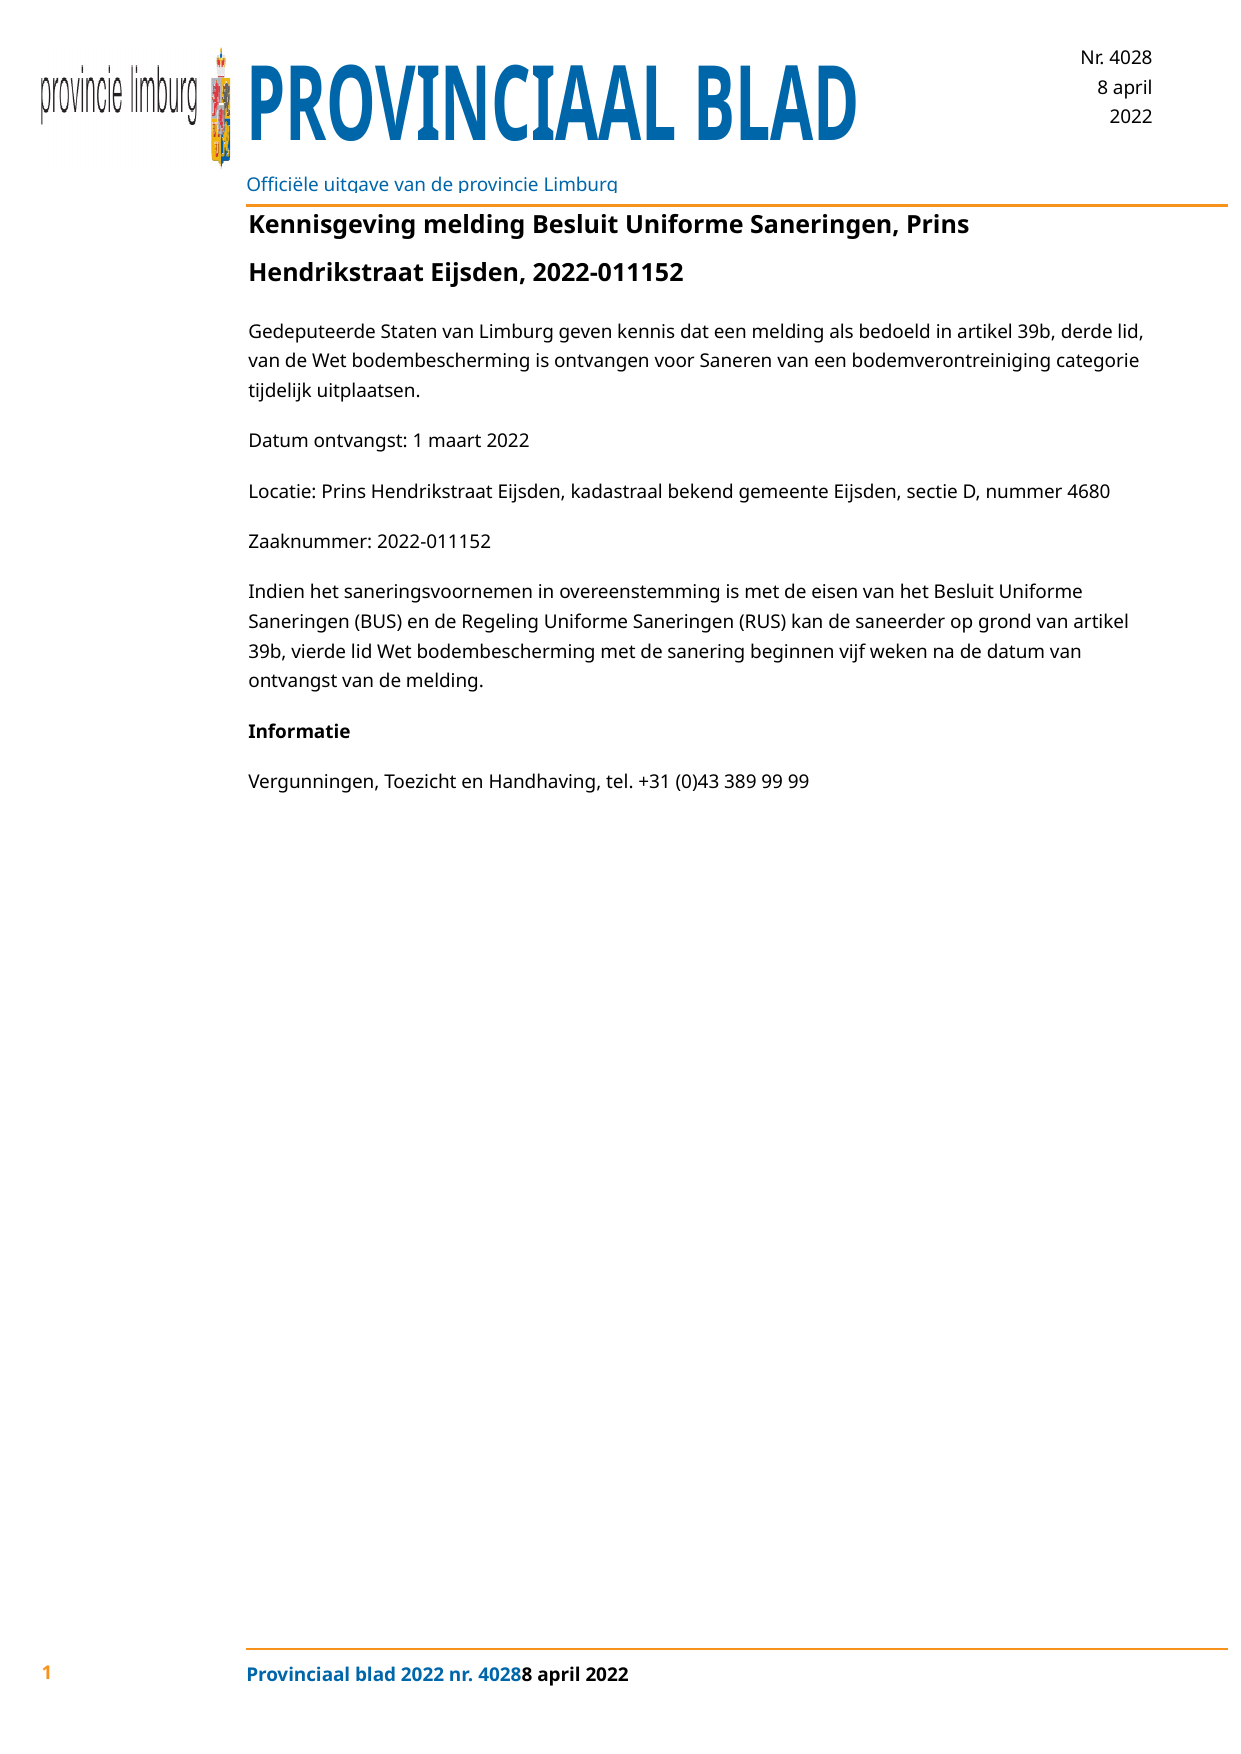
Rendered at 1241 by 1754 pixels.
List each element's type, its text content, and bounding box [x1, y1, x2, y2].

text Gedeputeerde Staten van Limburg geven kennis dat een melding als bedoeld in artikel 39b, derde lid, van de Wet bodembescherming is ontvangen voor Saneren van een bodemverontreiniging categorie tijdelijk uitplaatsen. [248, 318, 1152, 403]
text Indien het saneringsvoornemen in overeenstemming is met de eisen van het Besluit Uniforme Saneringen (BUS) en de Regeling Uniforme Saneringen (RUS) kan de saneerder op grond van artikel 39b, vierde lid Wet bodembescherming met de sanering beginnen vijf weken na de datum van ontvangst van de melding. [248, 579, 1152, 693]
text Locatie: Prins Hendrikstraat Eijsden, kadastraal bekend gemeente Eijsden, sectie D, nummer 4680 [248, 478, 1152, 504]
text Kennisgeving melding Besluit Uniforme Saneringen, Prins Hendrikstraat Eijsden, 2022-011152 [248, 207, 1152, 288]
text Vergunningen, Toezicht en Handhaving, tel. +31 (0)43 389 99 99 [248, 768, 1152, 794]
text Datum ontvangst: 1 maart 2022 [248, 427, 1152, 453]
text Zaaknummer: 2022-011152 [248, 528, 1152, 554]
text Informatie [248, 718, 1152, 744]
picture [41, 47, 231, 172]
